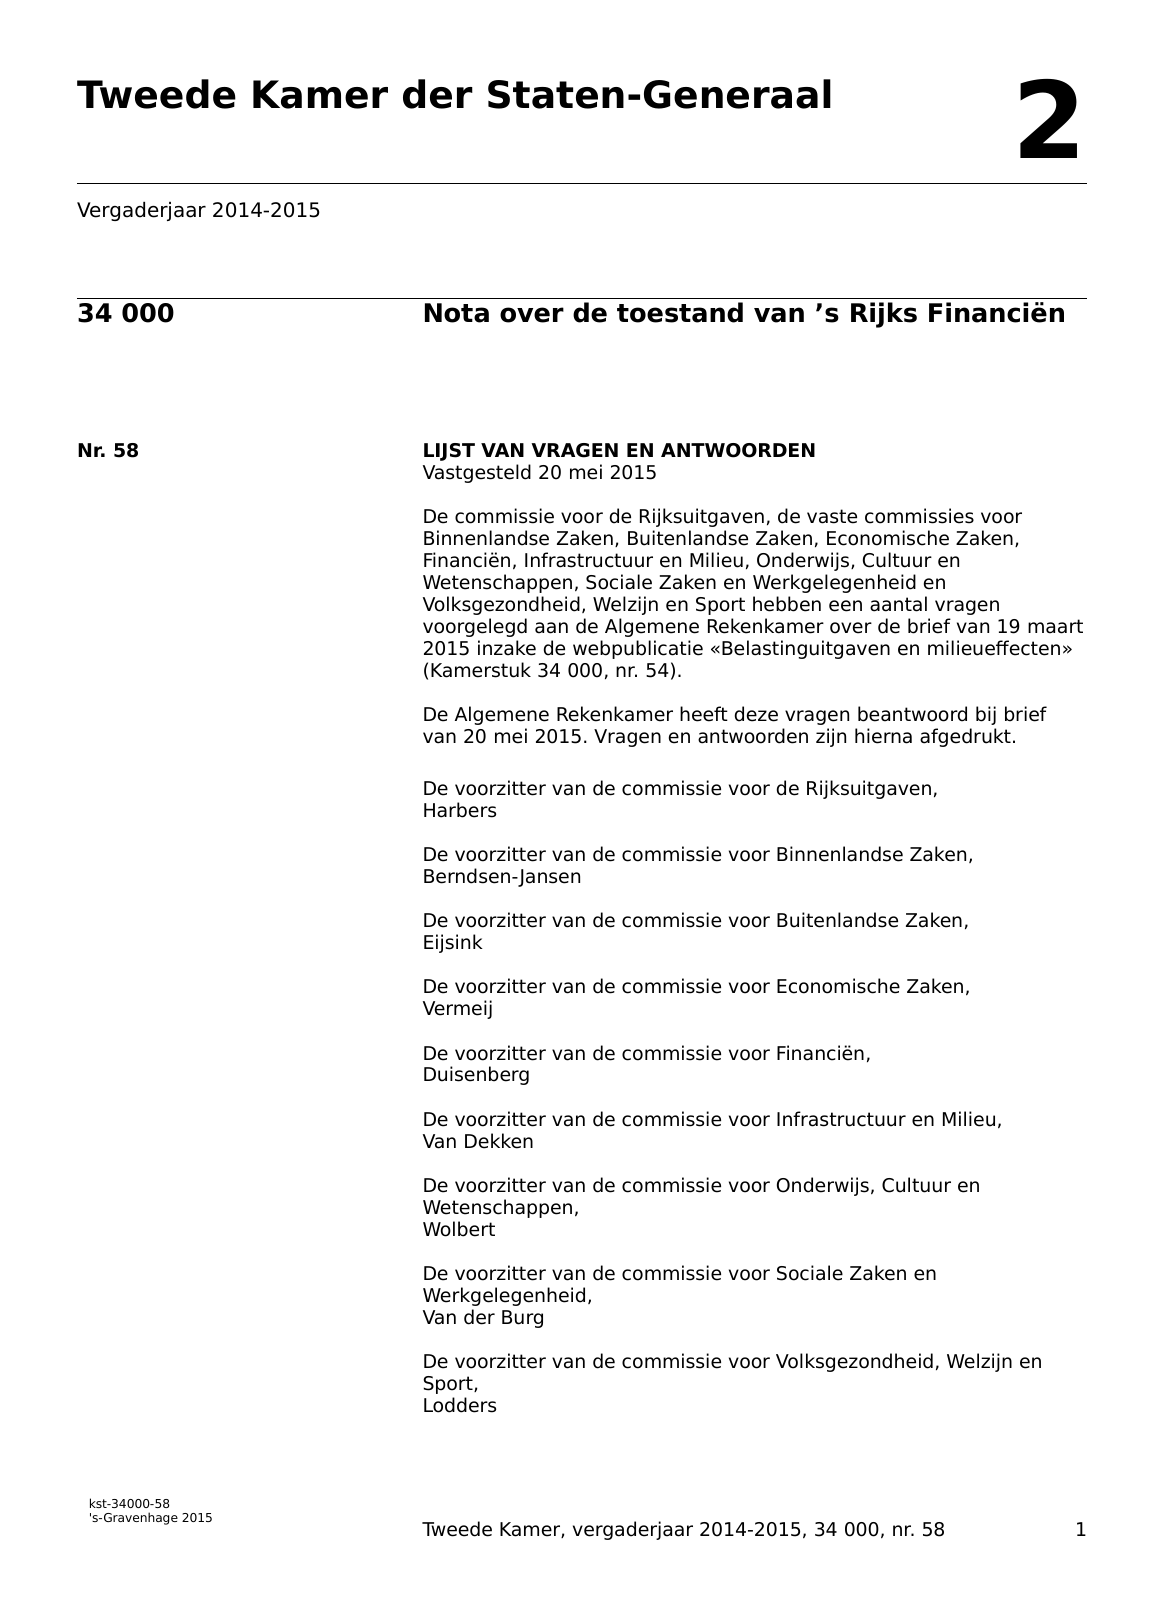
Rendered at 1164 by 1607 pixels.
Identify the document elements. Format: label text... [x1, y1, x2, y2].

subtitle 34 000 Nota over de toestand van ’s Rijks Financiën [77, 299, 1087, 329]
table_header Tweede Kamer der Staten-Generaal [77, 59, 886, 183]
text De commissie voor de Rijksuitgaven, de vaste commissies voor Binnenlandse Zaken, Buitenlandse Zaken, Economische Zaken, Financiën, Infrastructuur en Milieu, Onderwijs, Cultuur en Wetenschappen, Sociale Zaken en Werkgelegenheid en Volksgezondheid, Welzijn en Sport hebben een aantal vragen voorgelegd aan de Algemene Rekenkamer over de brief van 19 maart 2015 inzake de webpublicatie «Belastinguitgaven en milieueffecten» (Kamerstuk 34 000, nr. 54). [422, 506, 1087, 682]
text De voorzitter van de commissie voor Infrastructuur en Milieu, Van Dekken [422, 1108, 1087, 1152]
text De voorzitter van de commissie voor Economische Zaken, Vermeij [422, 976, 1087, 1020]
text De voorzitter van de commissie voor Sociale Zaken en Werkgelegenheid, Van der Burg [422, 1263, 1087, 1329]
table_cell Vergaderjaar 2014-2015 [77, 184, 1087, 298]
table_header 2 [886, 59, 1087, 183]
text De Algemene Rekenkamer heeft deze vragen beantwoord bij brief van 20 mei 2015. Vragen en antwoorden zijn hierna afgedrukt. [422, 704, 1087, 748]
subtitle Nr. 58 LIJST VAN VRAGEN EN ANTWOORDEN [77, 440, 1087, 462]
text De voorzitter van de commissie voor Binnenlandse Zaken, Berndsen-Jansen [422, 844, 1087, 888]
text 's-Gravenhage 2015 [88, 1511, 323, 1525]
text De voorzitter van de commissie voor Onderwijs, Cultuur en Wetenschappen, Wolbert [422, 1175, 1087, 1241]
text De voorzitter van de commissie voor Buitenlandse Zaken, Eijsink [422, 910, 1087, 954]
text De voorzitter van de commissie voor de Rijksuitgaven, Harbers [422, 778, 1087, 822]
text De voorzitter van de commissie voor Financiën, Duisenberg [422, 1042, 1087, 1086]
text Vastgesteld 20 mei 2015 [422, 462, 1087, 484]
text kst-34000-58 [88, 1497, 323, 1511]
text De voorzitter van de commissie voor Volksgezondheid, Welzijn en Sport, Lodders [422, 1351, 1087, 1417]
